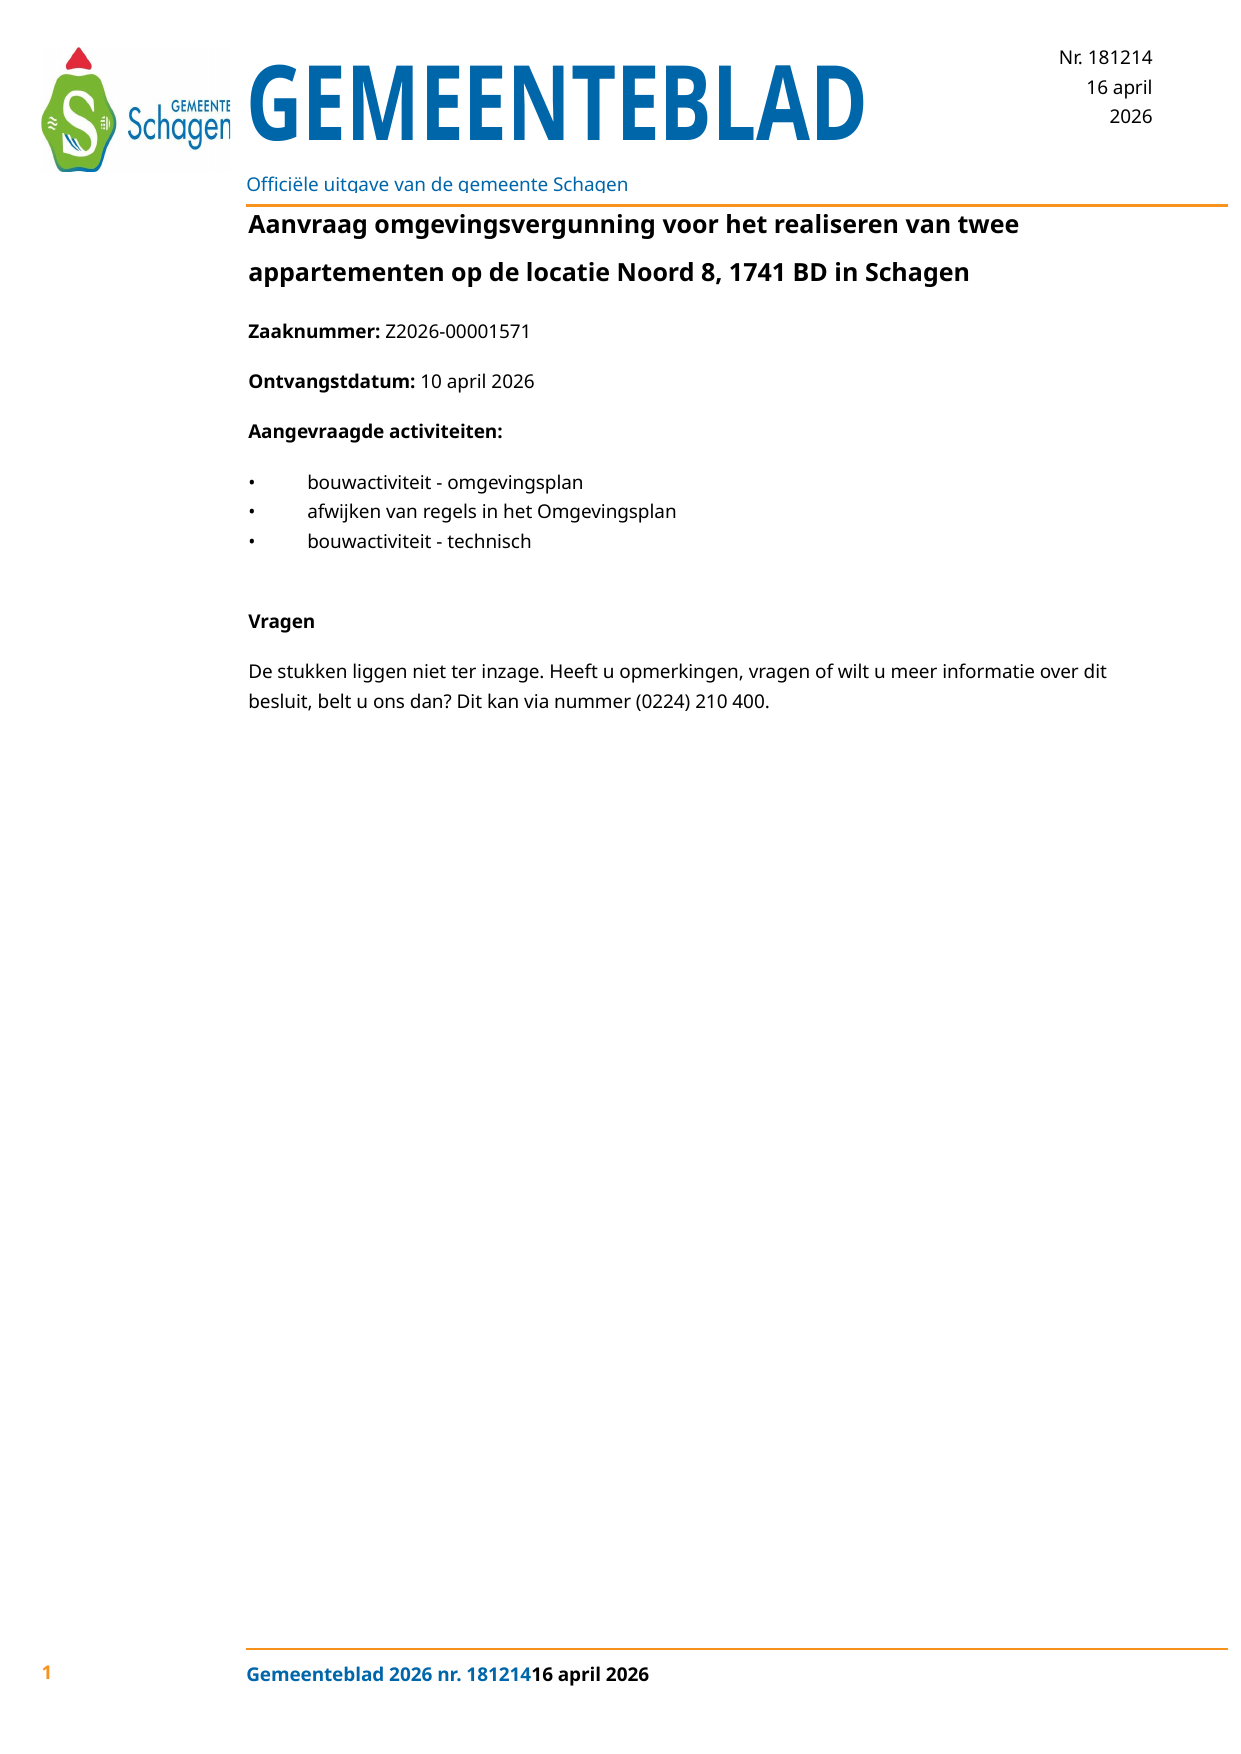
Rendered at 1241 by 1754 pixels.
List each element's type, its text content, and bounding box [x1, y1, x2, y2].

text Ontvangstdatum: 10 april 2026 [248, 368, 1152, 394]
text Aangevraagde activiteiten: [248, 419, 1152, 444]
text Vragen [248, 608, 1152, 634]
text Aanvraag omgevingsvergunning voor het realiseren van twee appartementen op de locatie Noord 8, 1741 BD in Schagen [248, 207, 1152, 288]
list bouwactiviteit - omgevingsplan [248, 469, 1152, 495]
picture [41, 47, 231, 172]
text Zaaknummer: Z2026-00001571 [248, 318, 1152, 344]
text De stukken liggen niet ter inzage. Heeft u opmerkingen, vragen of wilt u meer informatie over dit besluit, belt u ons dan? Dit kan via nummer (0224) 210 400. [248, 659, 1152, 714]
list afwijken van regels in het Omgevingsplan [248, 499, 1152, 524]
list bouwactiviteit - technisch [248, 528, 1152, 554]
